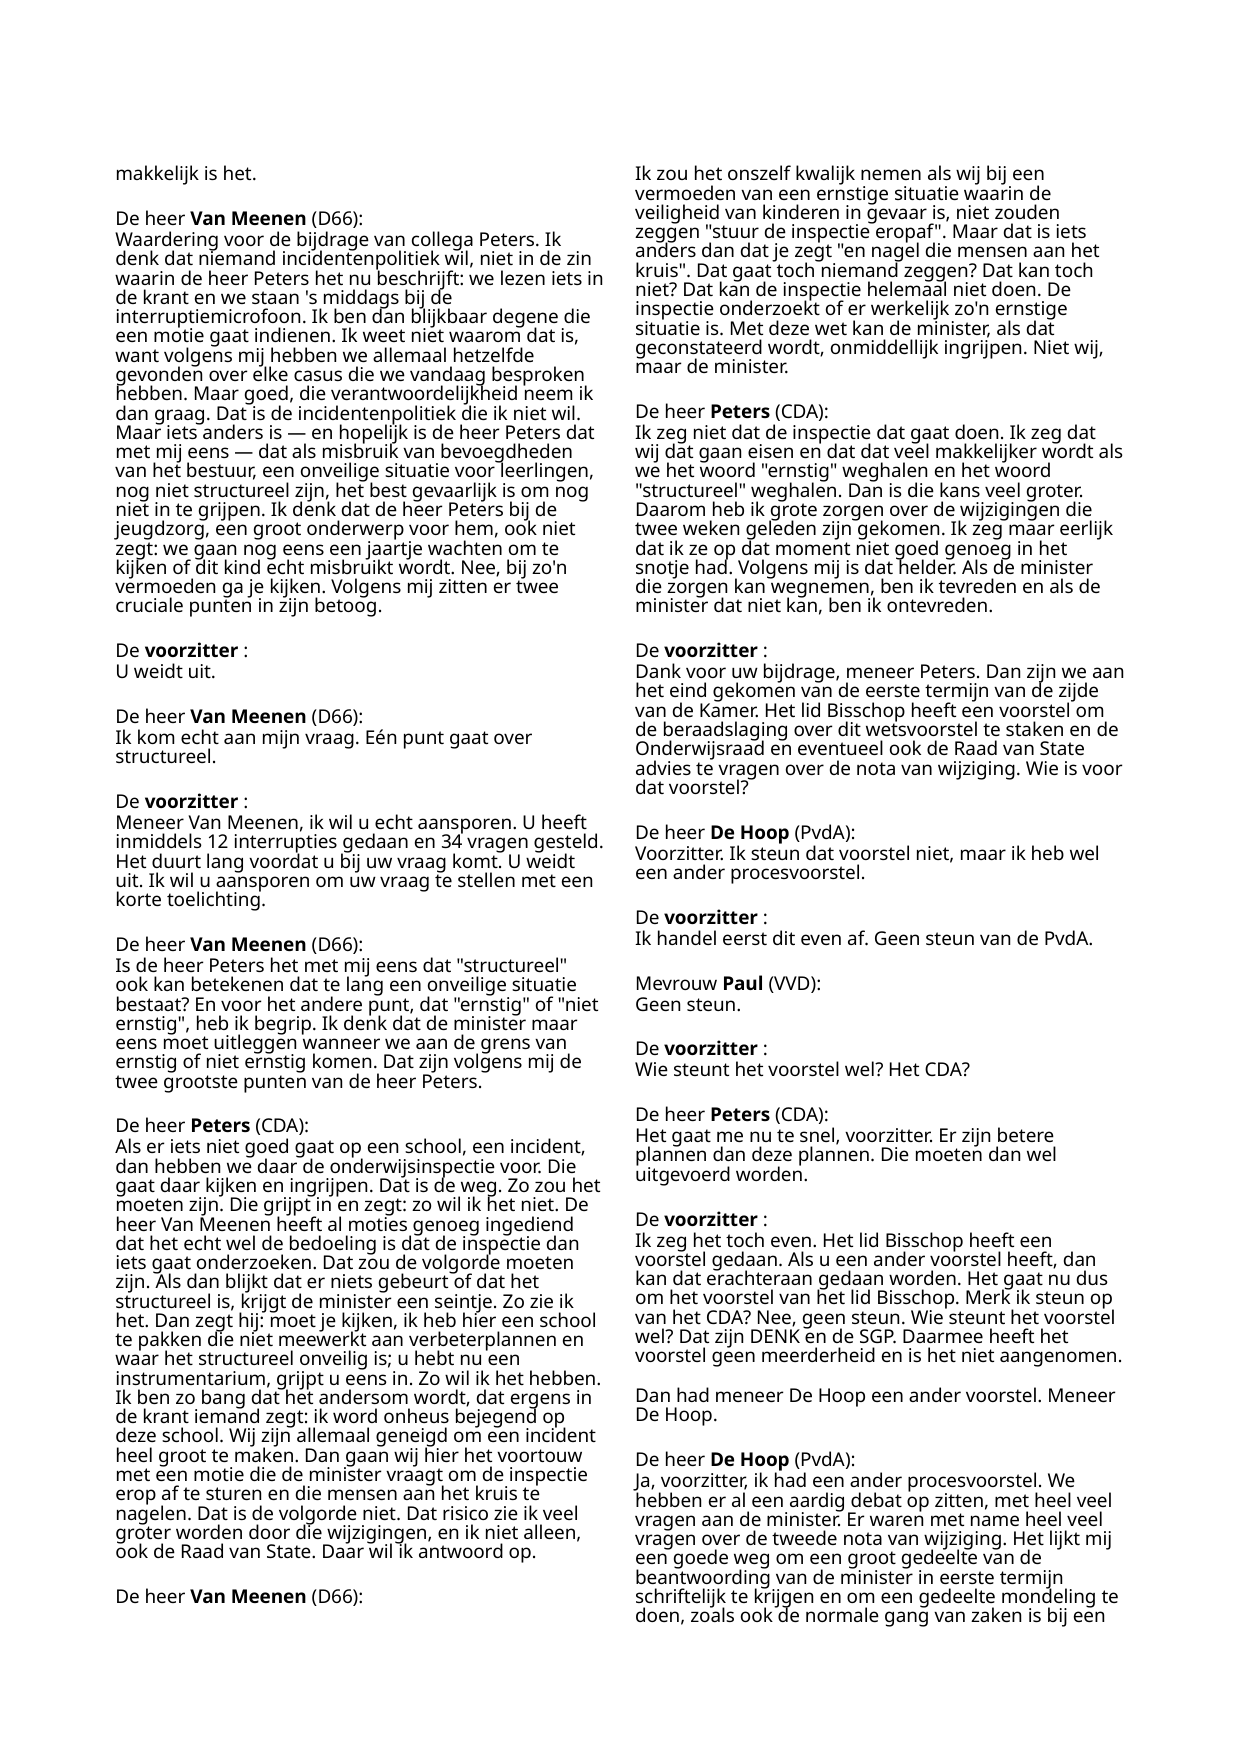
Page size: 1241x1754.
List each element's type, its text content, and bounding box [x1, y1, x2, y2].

text De heer De Hoop (PvdA): [635, 1447, 1125, 1472]
text De heer Van Meenen (D66): [115, 205, 605, 231]
text De heer Van Meenen (D66): [115, 703, 605, 729]
text De heer Peters (CDA): [115, 1113, 605, 1138]
text Wie steunt het voorstel wel? Het CDA? [635, 1061, 1125, 1081]
text Waardering voor de bijdrage van collega Peters. Ik denk dat niemand incidentenpolitiek wil, niet in de zin waarin de heer Peters het nu beschrijft: we lezen iets in de krant en we staan 's middags bij de interruptiemicrofoon. Ik ben dan blijkbaar degene die een motie gaat indienen. Ik weet niet waarom dat is, want volgens mij hebben we allemaal hetzelfde gevonden over elke casus die we vandaag besproken hebben. Maar goed, die verantwoordelijkheid neem ik dan graag. Dat is de incidentenpolitiek die ik niet wil. Maar iets anders is — en hopelijk is de heer Peters dat met mij eens — dat als misbruik van bevoegdheden van het bestuur, een onveilige situatie voor leerlingen, nog niet structureel zijn, het best gevaarlijk is om nog niet in te grijpen. Ik denk dat de heer Peters bij de jeugdzorg, een groot onderwerp voor hem, ook niet zegt: we gaan nog eens een jaartje wachten om te kijken of dit kind echt misbruikt wordt. Nee, bij zo'n vermoeden ga je kijken. Volgens mij zitten er twee cruciale punten in zijn betoog. [115, 231, 605, 617]
text Ik zou het onszelf kwalijk nemen als wij bij een vermoeden van een ernstige situatie waarin de veiligheid van kinderen in gevaar is, niet zouden zeggen "stuur de inspectie eropaf". Maar dat is iets anders dan dat je zegt "en nagel die mensen aan het kruis". Dat gaat toch niemand zeggen? Dat kan toch niet? Dat kan de inspectie helemaal niet doen. De inspectie onderzoekt of er werkelijk zo'n ernstige situatie is. Met deze wet kan de minister, als dat geconstateerd wordt, onmiddellijk ingrijpen. Niet wij, maar de minister. [635, 165, 1125, 377]
text De heer Van Meenen (D66): [115, 931, 605, 957]
text De voorzitter : [635, 1206, 1125, 1232]
text Ja, voorzitter, ik had een ander procesvoorstel. We hebben er al een aardig debat op zitten, met heel veel vragen aan de minister. Er waren met name heel veel vragen over de tweede nota van wijziging. Het lijkt mij een goede weg om een groot gedeelte van de beantwoording van de minister in eerste termijn schriftelijk te krijgen en om een gedeelte mondeling te doen, zoals ook de normale gang van zaken is bij een [635, 1472, 1125, 1626]
text Meneer Van Meenen, ik wil u echt aansporen. U heeft inmiddels 12 interrupties gedaan en 34 vragen gesteld. Het duurt lang voordat u bij uw vraag komt. U weidt uit. Ik wil u aansporen om uw vraag te stellen met een korte toelichting. [115, 814, 605, 910]
text makkelijk is het. [115, 165, 605, 184]
text Voorzitter. Ik steun dat voorstel niet, maar ik heb wel een ander procesvoorstel. [635, 844, 1125, 883]
text De heer Peters (CDA): [635, 398, 1125, 424]
text De voorzitter : [115, 637, 605, 663]
text Ik zeg niet dat de inspectie dat gaat doen. Ik zeg dat wij dat gaan eisen en dat dat veel makkelijker wordt als we het woord "ernstig" weghalen en het woord "structureel" weghalen. Dan is die kans veel groter. Daarom heb ik grote zorgen over de wijzigingen die twee weken geleden zijn gekomen. Ik zeg maar eerlijk dat ik ze op dat moment niet goed genoeg in het snotje had. Volgens mij is dat helder. Als de minister die zorgen kan wegnemen, ben ik tevreden en als de minister dat niet kan, ben ik ontevreden. [635, 424, 1125, 617]
text Als er iets niet goed gaat op een school, een incident, dan hebben we daar de onderwijsinspectie voor. Die gaat daar kijken en ingrijpen. Dat is de weg. Zo zou het moeten zijn. Die grijpt in en zegt: zo wil ik het niet. De heer Van Meenen heeft al moties genoeg ingediend dat het echt wel de bedoeling is dat de inspectie dan iets gaat onderzoeken. Dat zou de volgorde moeten zijn. Als dan blijkt dat er niets gebeurt of dat het structureel is, krijgt de minister een seintje. Zo zie ik het. Dan zegt hij: moet je kijken, ik heb hier een school te pakken die niet meewerkt aan verbeterplannen en waar het structureel onveilig is; u hebt nu een instrumentarium, grijpt u eens in. Zo wil ik het hebben. Ik ben zo bang dat het andersom wordt, dat ergens in de krant iemand zegt: ik word onheus bejegend op deze school. Wij zijn allemaal geneigd om een incident heel groot te maken. Dan gaan wij hier het voortouw met een motie die de minister vraagt om de inspectie erop af te sturen en die mensen aan het kruis te nagelen. Dat is de volgorde niet. Dat risico zie ik veel groter worden door die wijzigingen, en ik niet alleen, ook de Raad van State. Daar wil ik antwoord op. [115, 1138, 605, 1562]
text De heer Peters (CDA): [635, 1101, 1125, 1127]
text Ik zeg het toch even. Het lid Bisschop heeft een voorstel gedaan. Als u een ander voorstel heeft, dan kan dat erachteraan gedaan worden. Het gaat nu dus om het voorstel van het lid Bisschop. Merk ik steun op van het CDA? Nee, geen steun. Wie steunt het voorstel wel? Dat zijn DENK en de SGP. Daarmee heeft het voorstel geen meerderheid en is het niet aangenomen. [635, 1232, 1125, 1366]
text De voorzitter : [635, 637, 1125, 663]
text De voorzitter : [635, 904, 1125, 930]
text Mevrouw Paul (VVD): [635, 970, 1125, 996]
text Is de heer Peters het met mij eens dat "structureel" ook kan betekenen dat te lang een onveilige situatie bestaat? En voor het andere punt, dat "ernstig" of "niet ernstig", heb ik begrip. Ik denk dat de minister maar eens moet uitleggen wanneer we aan de grens van ernstig of niet ernstig komen. Dat zijn volgens mij de twee grootste punten van de heer Peters. [115, 957, 605, 1092]
text Ik handel eerst dit even af. Geen steun van de PvdA. [635, 930, 1125, 949]
text Het gaat me nu te snel, voorzitter. Er zijn betere plannen dan deze plannen. Die moeten dan wel uitgevoerd worden. [635, 1127, 1125, 1185]
text Dan had meneer De Hoop een ander voorstel. Meneer De Hoop. [635, 1387, 1125, 1426]
text De heer De Hoop (PvdA): [635, 819, 1125, 844]
text De voorzitter : [115, 788, 605, 814]
text Ik kom echt aan mijn vraag. Eén punt gaat over structureel. [115, 729, 605, 767]
text U weidt uit. [115, 663, 605, 682]
text Dank voor uw bijdrage, meneer Peters. Dan zijn we aan het eind gekomen van de eerste termijn van de zijde van de Kamer. Het lid Bisschop heeft een voorstel om de beraadslaging over dit wetsvoorstel te staken en de Onderwijsraad en eventueel ook de Raad van State advies te vragen over de nota van wijziging. Wie is voor dat voorstel? [635, 663, 1125, 798]
text De voorzitter : [635, 1036, 1125, 1061]
text De heer Van Meenen (D66): [115, 1583, 605, 1609]
text Geen steun. [635, 996, 1125, 1015]
